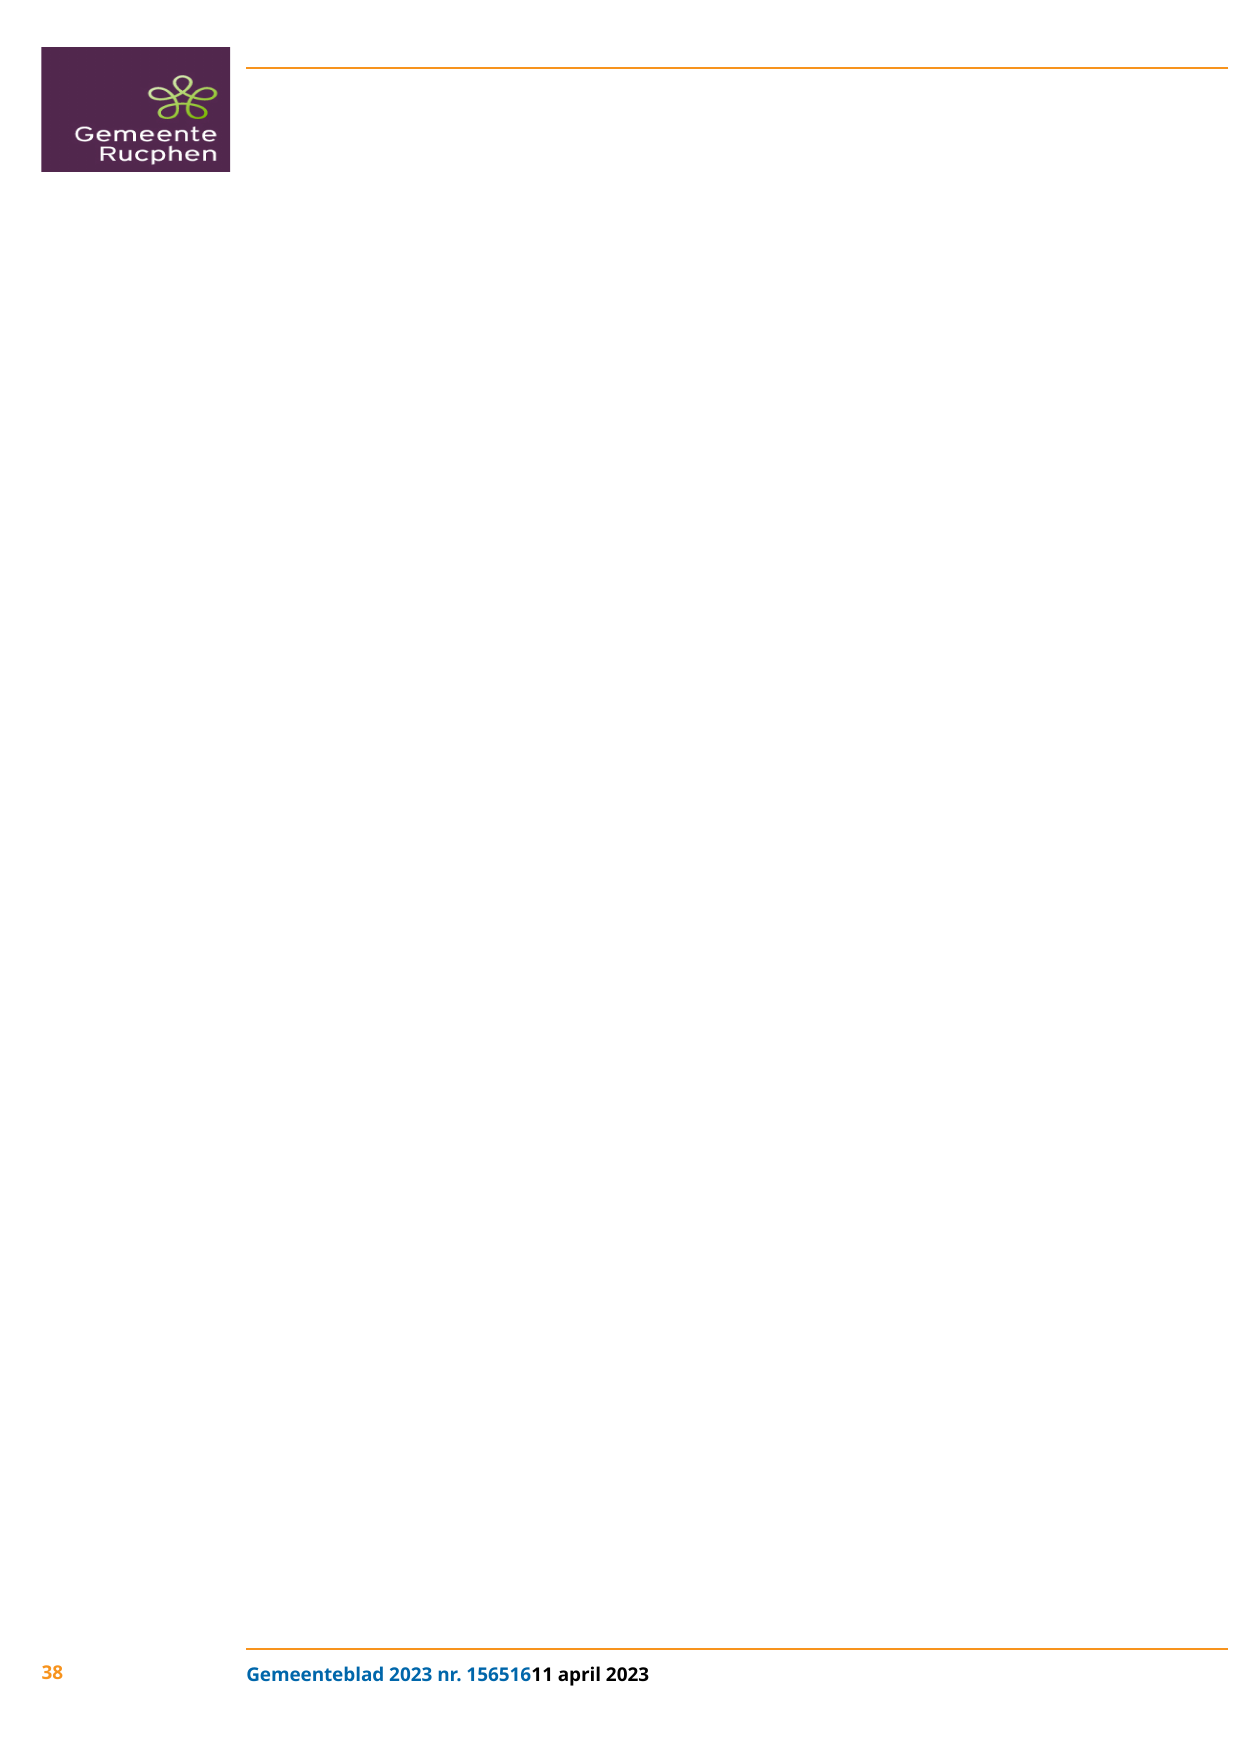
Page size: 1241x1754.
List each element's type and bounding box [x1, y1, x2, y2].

picture [41, 47, 231, 172]
